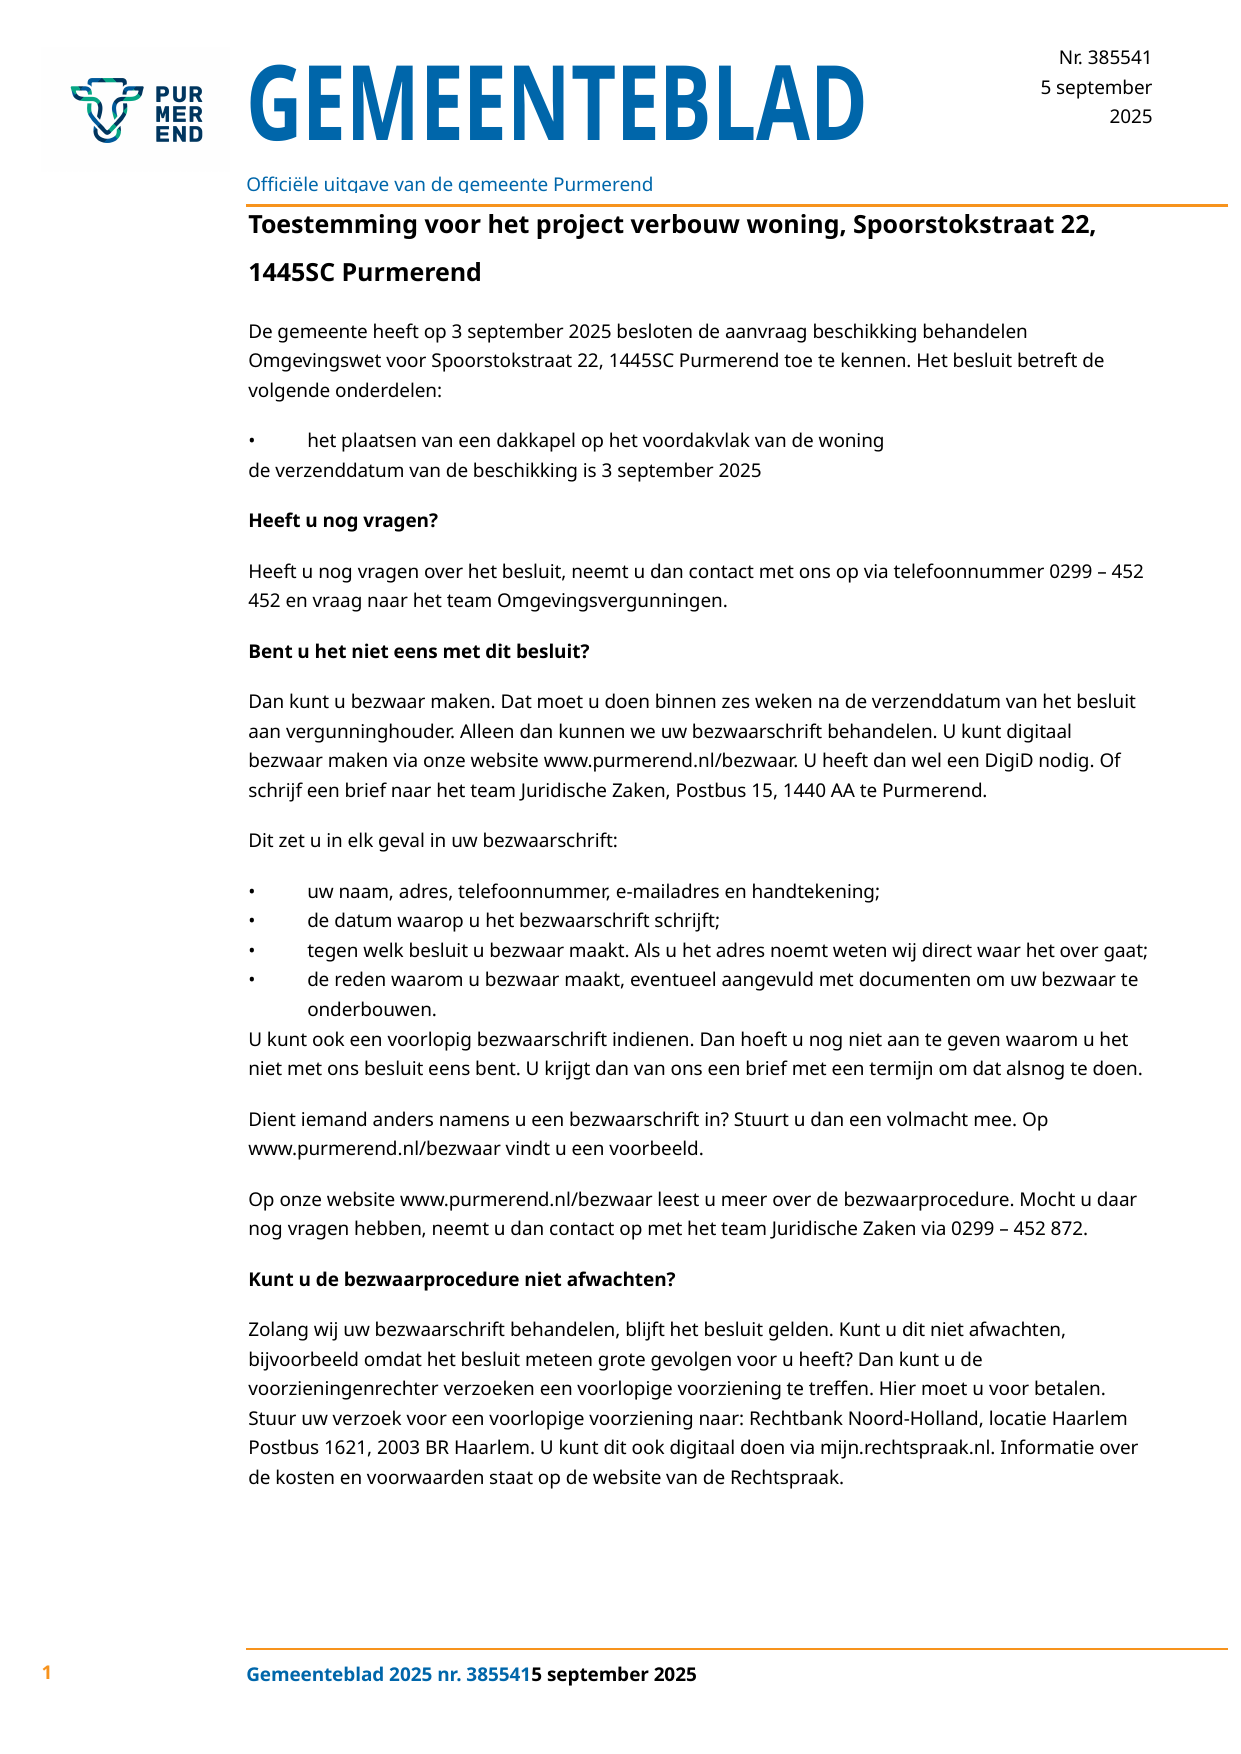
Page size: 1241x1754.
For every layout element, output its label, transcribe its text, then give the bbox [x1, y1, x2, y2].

list de reden waarom u bezwaar maakt, eventueel aangevuld met documenten om uw bezwaar te onderbouwen. [248, 967, 1152, 1022]
text Zolang wij uw bezwaarschrift behandelen, blijft het besluit gelden. Kunt u dit niet afwachten, bijvoorbeeld omdat het besluit meteen grote gevolgen voor u heeft? Dan kunt u de voorzieningenrechter verzoeken een voorlopige voorziening te treffen. Hier moet u voor betalen. Stuur uw verzoek voor een voorlopige voorziening naar: Rechtbank Noord-Holland, locatie Haarlem Postbus 1621, 2003 BR Haarlem. U kunt dit ook digitaal doen via mijn.rechtspraak.nl. Informatie over de kosten en voorwaarden staat op de website van de Rechtspraak. [248, 1316, 1152, 1490]
list het plaatsen van een dakkapel op het voordakvlak van de woning [248, 427, 1152, 453]
text de verzenddatum van de beschikking is 3 september 2025 [248, 457, 1152, 483]
list uw naam, adres, telefoonnummer, e-mailadres en handtekening; [248, 878, 1152, 904]
list de datum waarop u het bezwaarschrift schrijft; [248, 907, 1152, 933]
text Heeft u nog vragen? [248, 507, 1152, 533]
text Kunt u de bezwaarprocedure niet afwachten? [248, 1266, 1152, 1292]
text Dan kunt u bezwaar maken. Dat moet u doen binnen zes weken na de verzenddatum van het besluit aan vergunninghouder. Alleen dan kunnen we uw bezwaarschrift behandelen. U kunt digitaal bezwaar maken via onze website www.purmerend.nl/bezwaar. U heeft dan wel een DigiD nodig. Of schrijf een brief naar het team Juridische Zaken, Postbus 15, 1440 AA te Purmerend. [248, 688, 1152, 803]
text Toestemming voor het project verbouw woning, Spoorstokstraat 22, 1445SC Purmerend [248, 207, 1152, 288]
text Heeft u nog vragen over het besluit, neemt u dan contact met ons op via telefoonnummer 0299 – 452 452 en vraag naar het team Omgevingsvergunningen. [248, 558, 1152, 613]
list tegen welk besluit u bezwaar maakt. Als u het adres noemt weten wij direct waar het over gaat; [248, 937, 1152, 963]
text U kunt ook een voorlopig bezwaarschrift indienen. Dan hoeft u nog niet aan te geven waarom u het niet met ons besluit eens bent. U krijgt dan van ons een brief met een termijn om dat alsnog te doen. [248, 1026, 1152, 1081]
text De gemeente heeft op 3 september 2025 besloten de aanvraag beschikking behandelen Omgevingswet voor Spoorstokstraat 22, 1445SC Purmerend toe te kennen. Het besluit betreft de volgende onderdelen: [248, 318, 1152, 403]
text Dit zet u in elk geval in uw bezwaarschrift: [248, 827, 1152, 853]
picture [41, 47, 231, 172]
text Op onze website www.purmerend.nl/bezwaar leest u meer over de bezwaarprocedure. Mocht u daar nog vragen hebben, neemt u dan contact op met het team Juridische Zaken via 0299 – 452 872. [248, 1186, 1152, 1241]
text Dient iemand anders namens u een bezwaarschrift in? Stuurt u dan een volmacht mee. Op www.purmerend.nl/bezwaar vindt u een voorbeeld. [248, 1106, 1152, 1161]
text Bent u het niet eens met dit besluit? [248, 638, 1152, 664]
